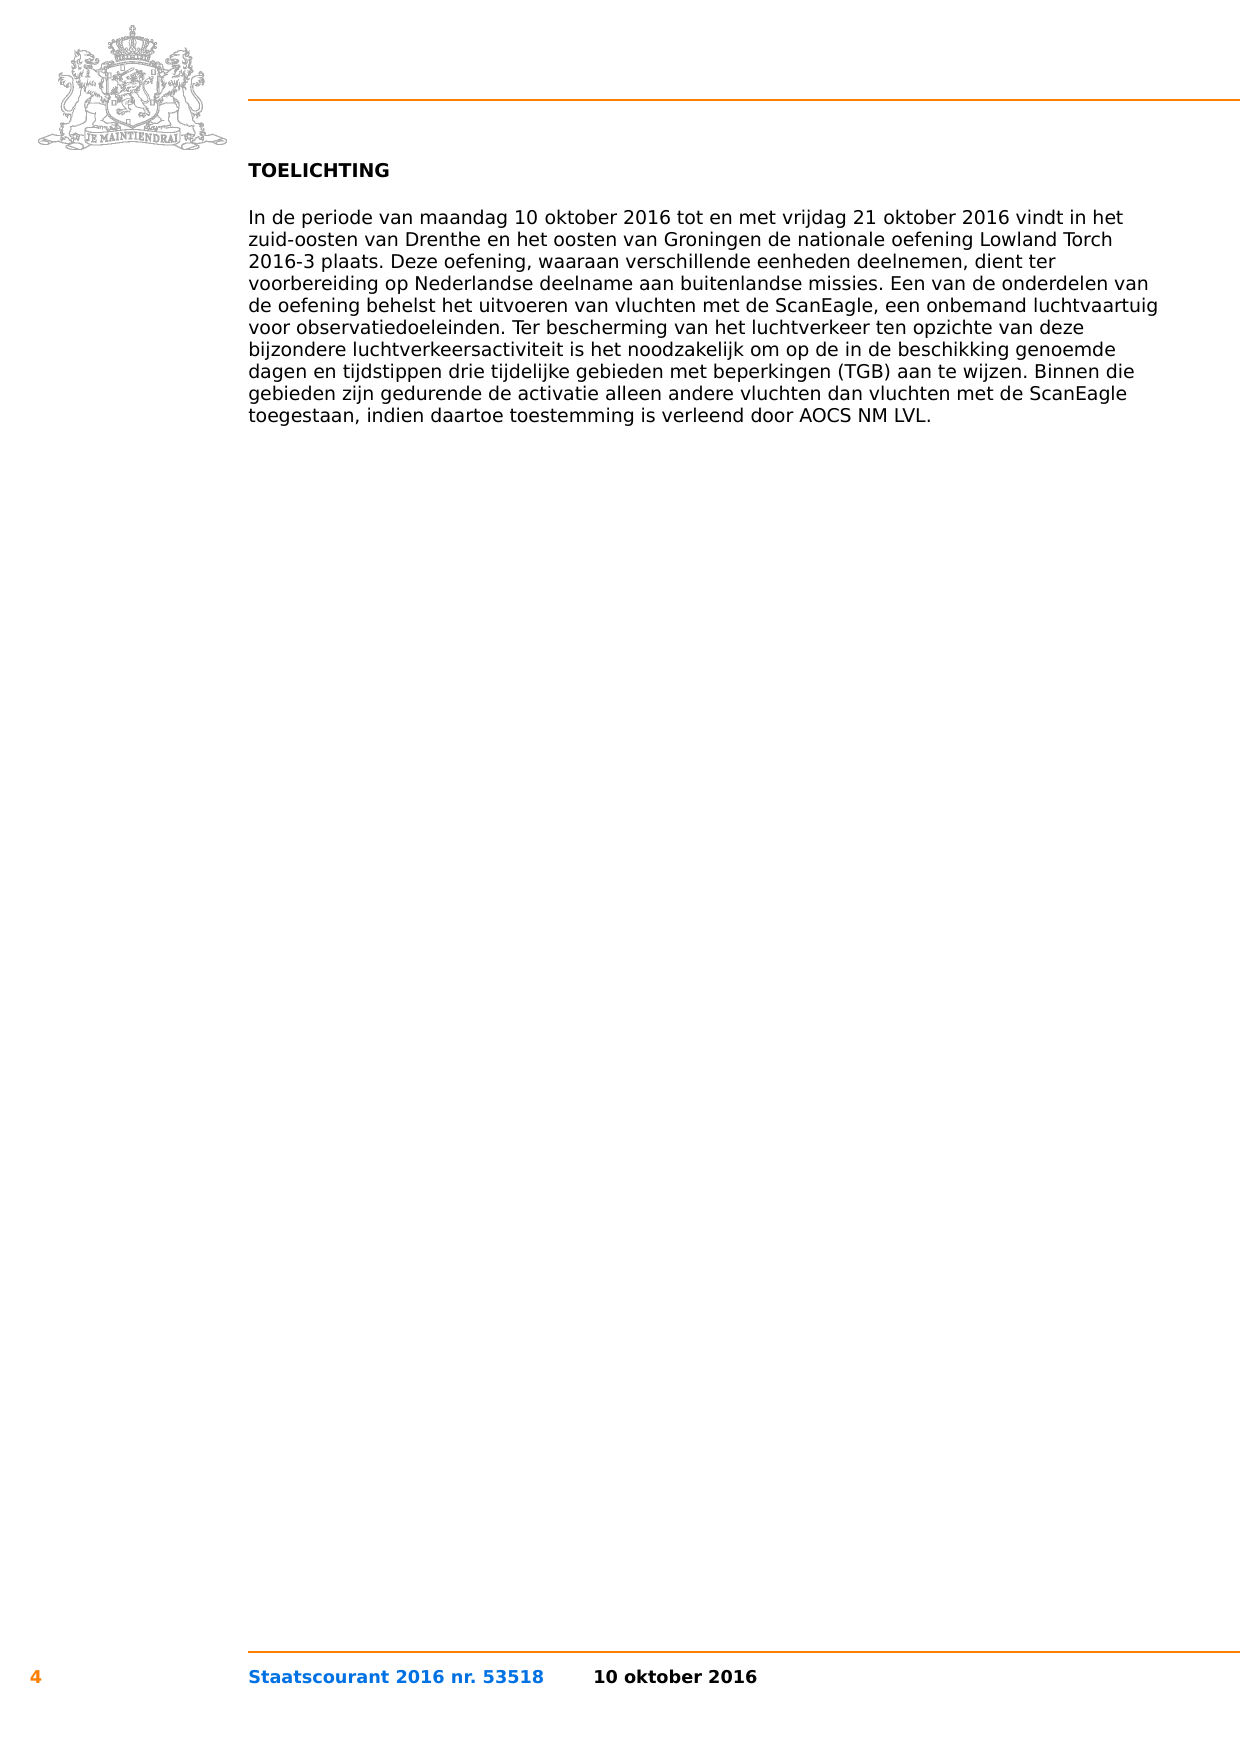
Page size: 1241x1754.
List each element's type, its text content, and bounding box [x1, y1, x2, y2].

text In de periode van maandag 10 oktober 2016 tot en met vrijdag 21 oktober 2016 vindt in het zuid-oosten van Drenthe en het oosten van Groningen de nationale oefening Lowland Torch 2016-3 plaats. Deze oefening, waaraan verschillende eenheden deelnemen, dient ter voorbereiding op Nederlandse deelname aan buitenlandse missies. Een van de onderdelen van de oefening behelst het uitvoeren van vluchten met de ScanEagle, een onbemand luchtvaartuig voor observatiedoeleinden. Ter bescherming van het luchtverkeer ten opzichte van deze bijzondere luchtverkeersactiviteit is het noodzakelijk om op de in de beschikking genoemde dagen en tijdstippen drie tijdelijke gebieden met beperkingen (TGB) aan te wijzen. Binnen die gebieden zijn gedurende de activatie alleen andere vluchten dan vluchten met de ScanEagle toegestaan, indien daartoe toestemming is verleend door AOCS NM LVL. [248, 207, 1163, 427]
picture [38, 25, 227, 150]
subtitle TOELICHTING [248, 160, 1163, 182]
